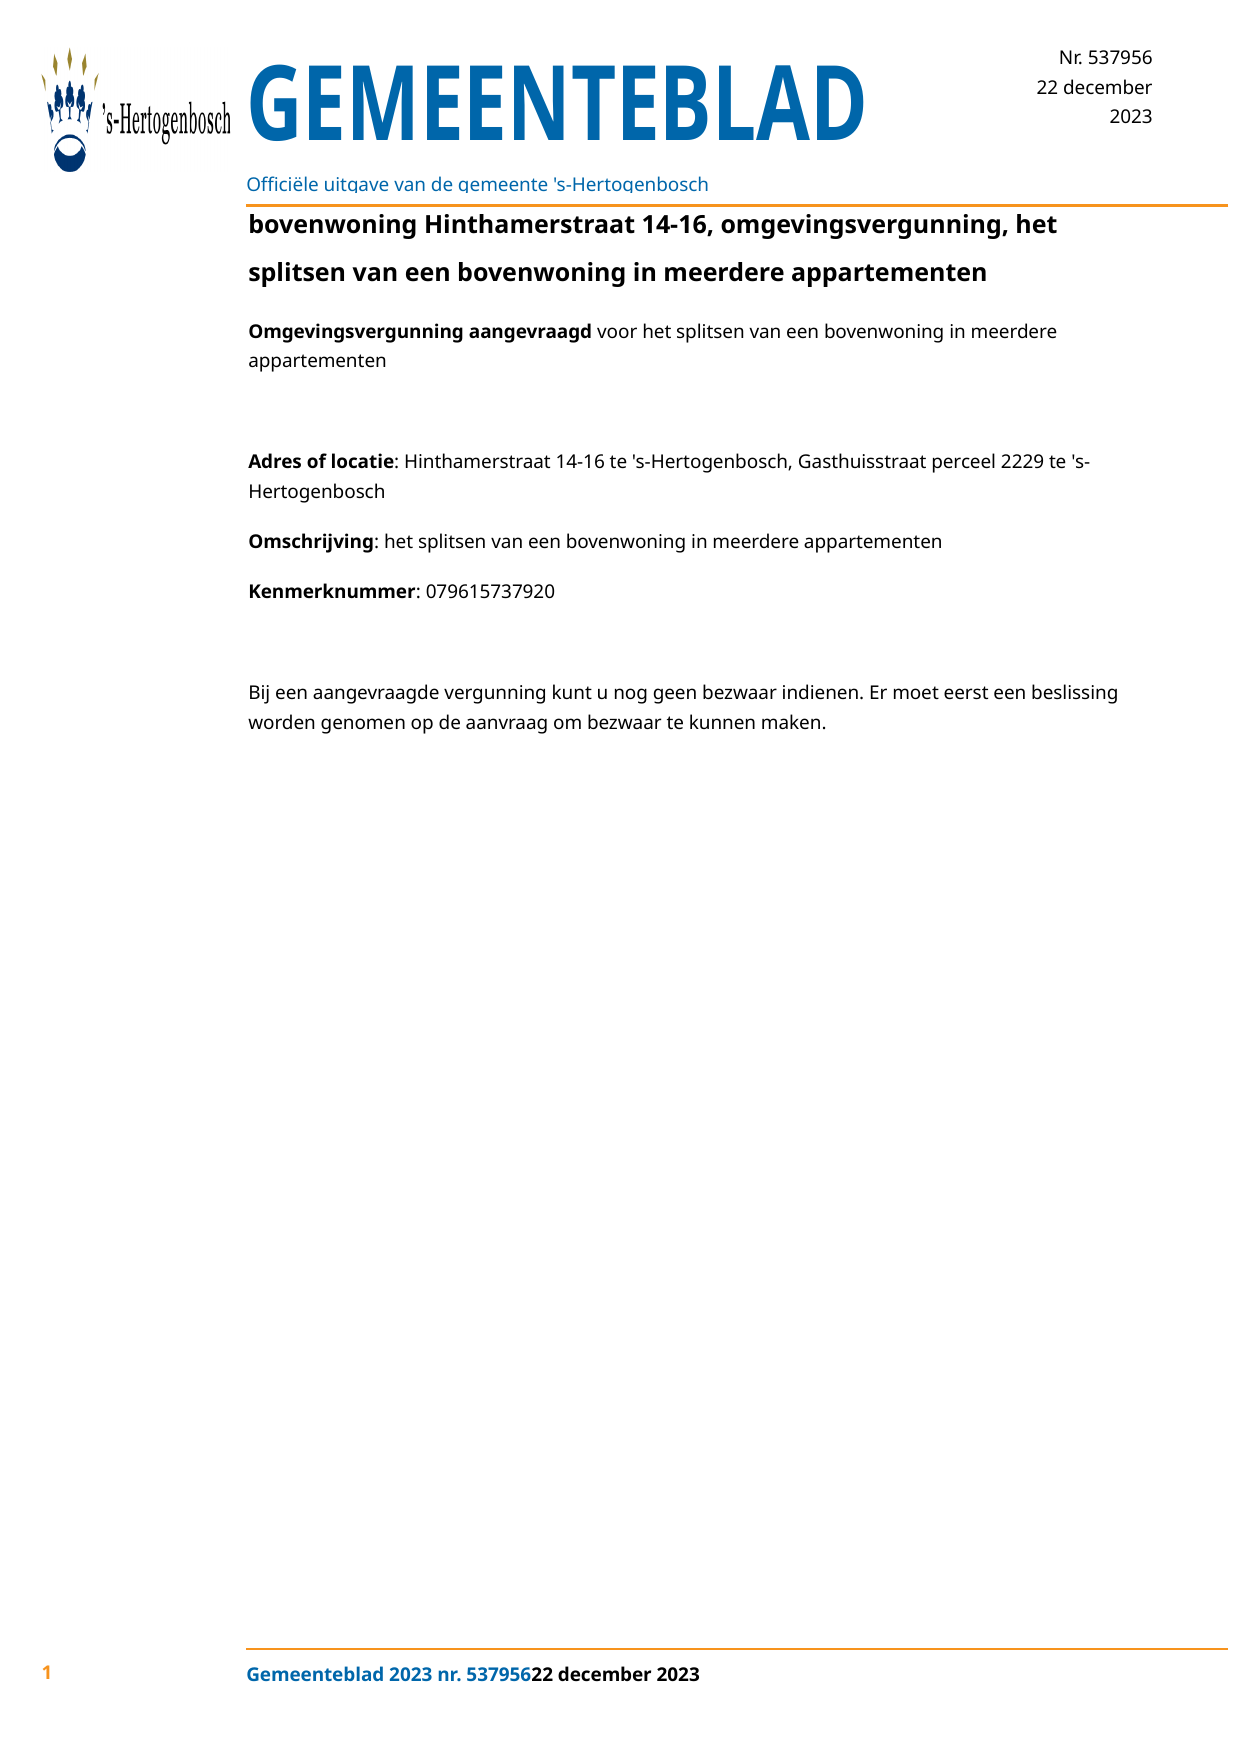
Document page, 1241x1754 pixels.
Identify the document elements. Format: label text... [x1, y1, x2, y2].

text Omschrijving: het splitsen van een bovenwoning in meerdere appartementen [248, 528, 1152, 554]
text Kenmerknummer: 079615737920 [248, 579, 1152, 604]
picture [41, 47, 231, 172]
text Omgevingsvergunning aangevraagd voor het splitsen van een bovenwoning in meerdere appartementen [248, 318, 1152, 373]
text Bij een aangevraagde vergunning kunt u nog geen bezwaar indienen. Er moet eerst een beslissing worden genomen op de aanvraag om bezwaar te kunnen maken. [248, 679, 1152, 735]
text bovenwoning Hinthamerstraat 14-16, omgevingsvergunning, het splitsen van een bovenwoning in meerdere appartementen [248, 207, 1152, 288]
text Adres of locatie: Hinthamerstraat 14-16 te 's-Hertogenbosch, Gasthuisstraat perceel 2229 te 's-Hertogenbosch [248, 448, 1152, 504]
